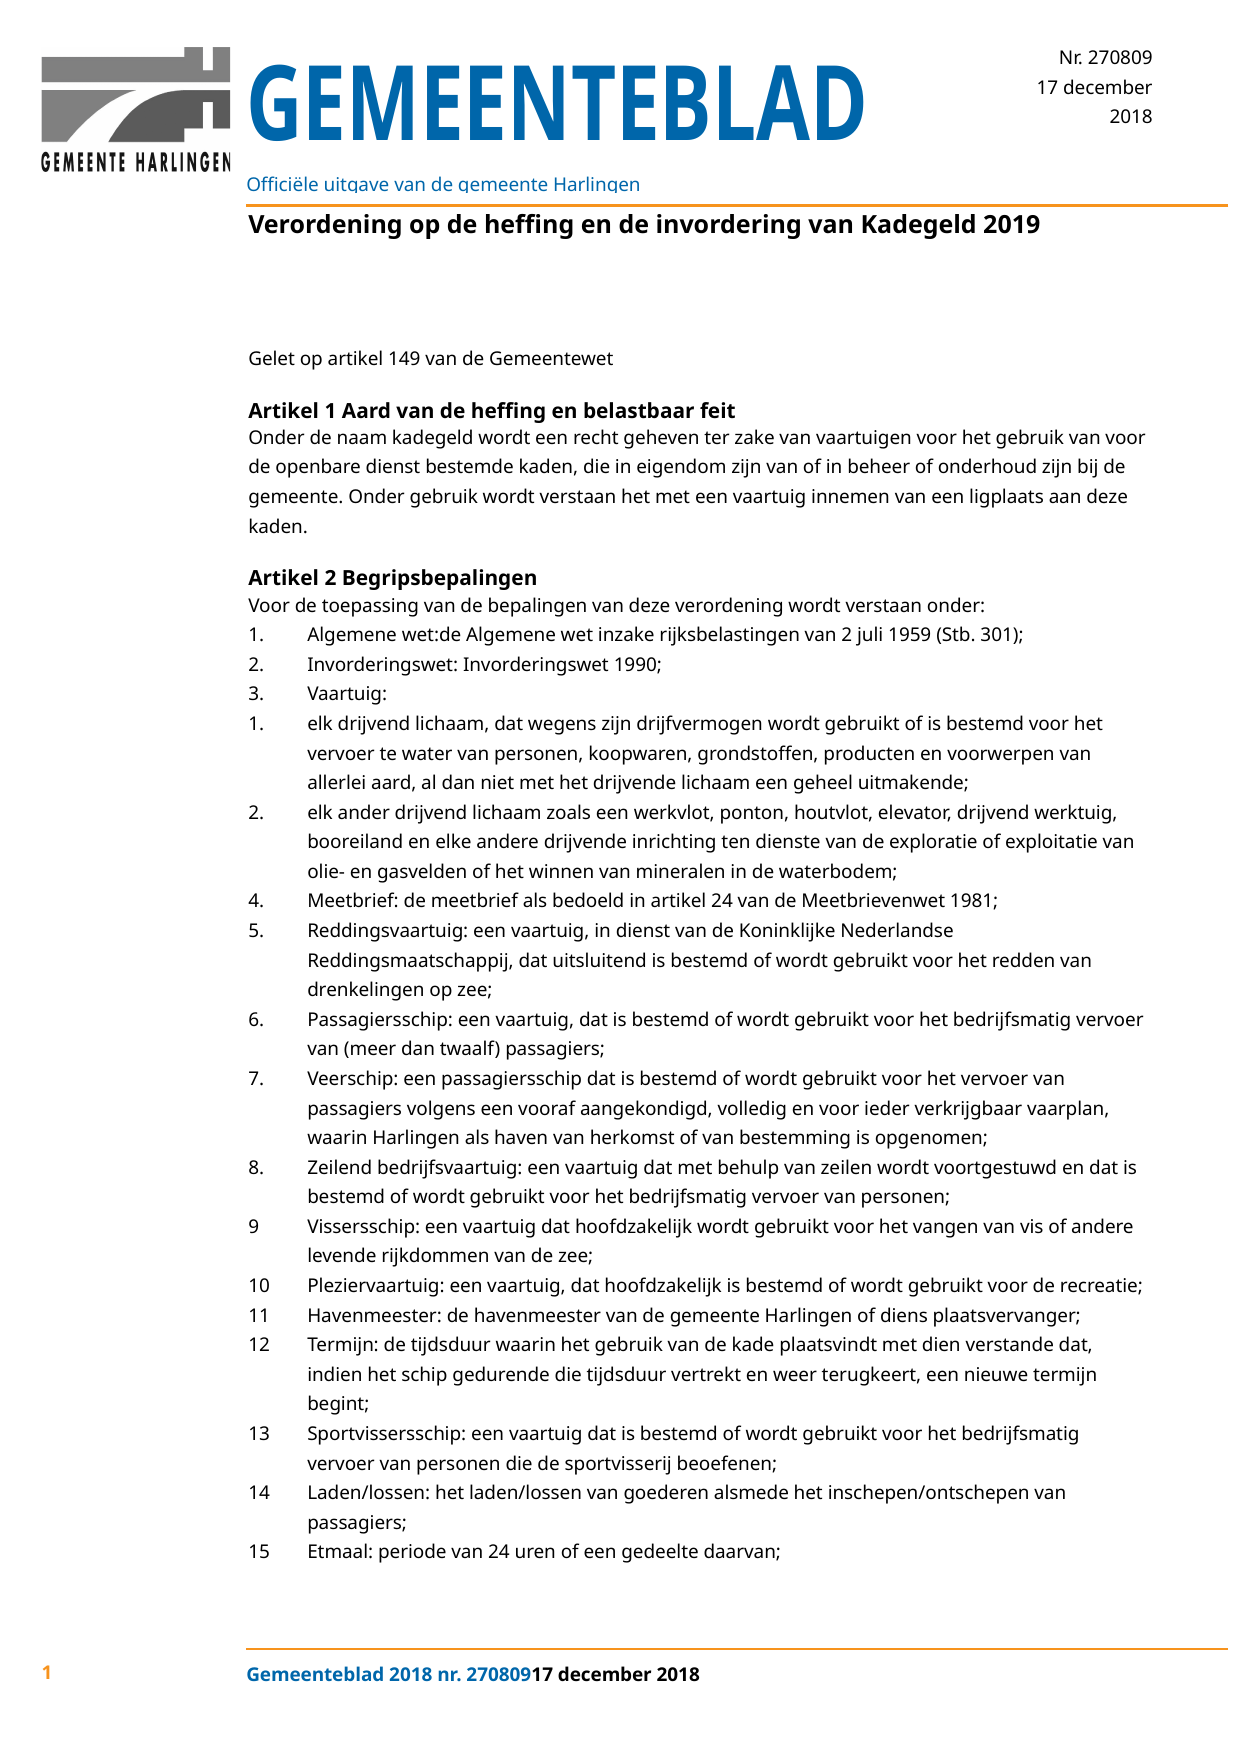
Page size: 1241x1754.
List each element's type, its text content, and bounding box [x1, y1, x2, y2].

list Laden/lossen: het laden/lossen van goederen alsmede het inschepen/ontschepen van passagiers; [248, 1479, 1152, 1534]
list Reddingsvaartuig: een vaartuig, in dienst van de Koninklijke Nederlandse Reddingsmaatschappij, dat uitsluitend is bestemd of wordt gebruikt voor het redden van drenkelingen op zee; [248, 917, 1152, 1002]
list Algemene wet:de Algemene wet inzake rijksbelastingen van 2 juli 1959 (Stb. 301); [248, 621, 1152, 647]
text Artikel 2 Begripsbepalingen [248, 563, 1152, 592]
list Invorderingswet: Invorderingswet 1990; [248, 651, 1152, 677]
list elk drijvend lichaam, dat wegens zijn drijfvermogen wordt gebruikt of is bestemd voor het vervoer te water van personen, koopwaren, grondstoffen, producten en voorwerpen van allerlei aard, al dan niet met het drijvende lichaam een geheel uitmakende; [248, 710, 1152, 795]
text Voor de toepassing van de bepalingen van deze verordening wordt verstaan onder: [248, 592, 1152, 617]
list Zeilend bedrijfsvaartuig: een vaartuig dat met behulp van zeilen wordt voortgestuwd en dat is bestemd of wordt gebruikt voor het bedrijfsmatig vervoer van personen; [248, 1154, 1152, 1209]
text Gelet op artikel 149 van de Gemeentewet [248, 345, 1152, 371]
list Termijn: de tijdsduur waarin het gebruik van de kade plaatsvindt met dien verstande dat, indien het schip gedurende die tijdsduur vertrekt en weer terugkeert, een nieuwe termijn begint; [248, 1331, 1152, 1416]
list Sportvissersschip: een vaartuig dat is bestemd of wordt gebruikt voor het bedrijfsmatig vervoer van personen die de sportvisserij beoefenen; [248, 1420, 1152, 1475]
list Havenmeester: de havenmeester van de gemeente Harlingen of diens plaatsvervanger; [248, 1302, 1152, 1327]
list Veerschip: een passagiersschip dat is bestemd of wordt gebruikt voor het vervoer van passagiers volgens een vooraf aangekondigd, volledig en voor ieder verkrijgbaar vaarplan, waarin Harlingen als haven van herkomst of van bestemming is opgenomen; [248, 1065, 1152, 1150]
list elk ander drijvend lichaam zoals een werkvlot, ponton, houtvlot, elevator, drijvend werktuig, booreiland en elke andere drijvende inrichting ten dienste van de exploratie of exploitatie van olie- en gasvelden of het winnen van mineralen in de waterbodem; [248, 799, 1152, 884]
list Passagiersschip: een vaartuig, dat is bestemd of wordt gebruikt voor het bedrijfsmatig vervoer van (meer dan twaalf) passagiers; [248, 1006, 1152, 1061]
text Verordening op de heffing en de invordering van Kadegeld 2019 [248, 207, 1152, 241]
list Pleziervaartuig: een vaartuig, dat hoofdzakelijk is bestemd of wordt gebruikt voor de recreatie; [248, 1272, 1152, 1298]
text Onder de naam kadegeld wordt een recht geheven ter zake van vaartuigen voor het gebruik van voor de openbare dienst bestemde kaden, die in eigendom zijn van of in beheer of onderhoud zijn bij de gemeente. Onder gebruik wordt verstaan het met een vaartuig innemen van een ligplaats aan deze kaden. [248, 424, 1152, 539]
list Vaartuig: [248, 681, 1152, 706]
picture [41, 47, 231, 172]
list Etmaal: periode van 24 uren of een gedeelte daarvan; [248, 1538, 1152, 1564]
list Meetbrief: de meetbrief als bedoeld in artikel 24 van de Meetbrievenwet 1981; [248, 888, 1152, 913]
list Vissersschip: een vaartuig dat hoofdzakelijk wordt gebruikt voor het vangen van vis of andere levende rijkdommen van de zee; [248, 1213, 1152, 1268]
text Artikel 1 Aard van de heffing en belastbaar feit [248, 396, 1152, 424]
